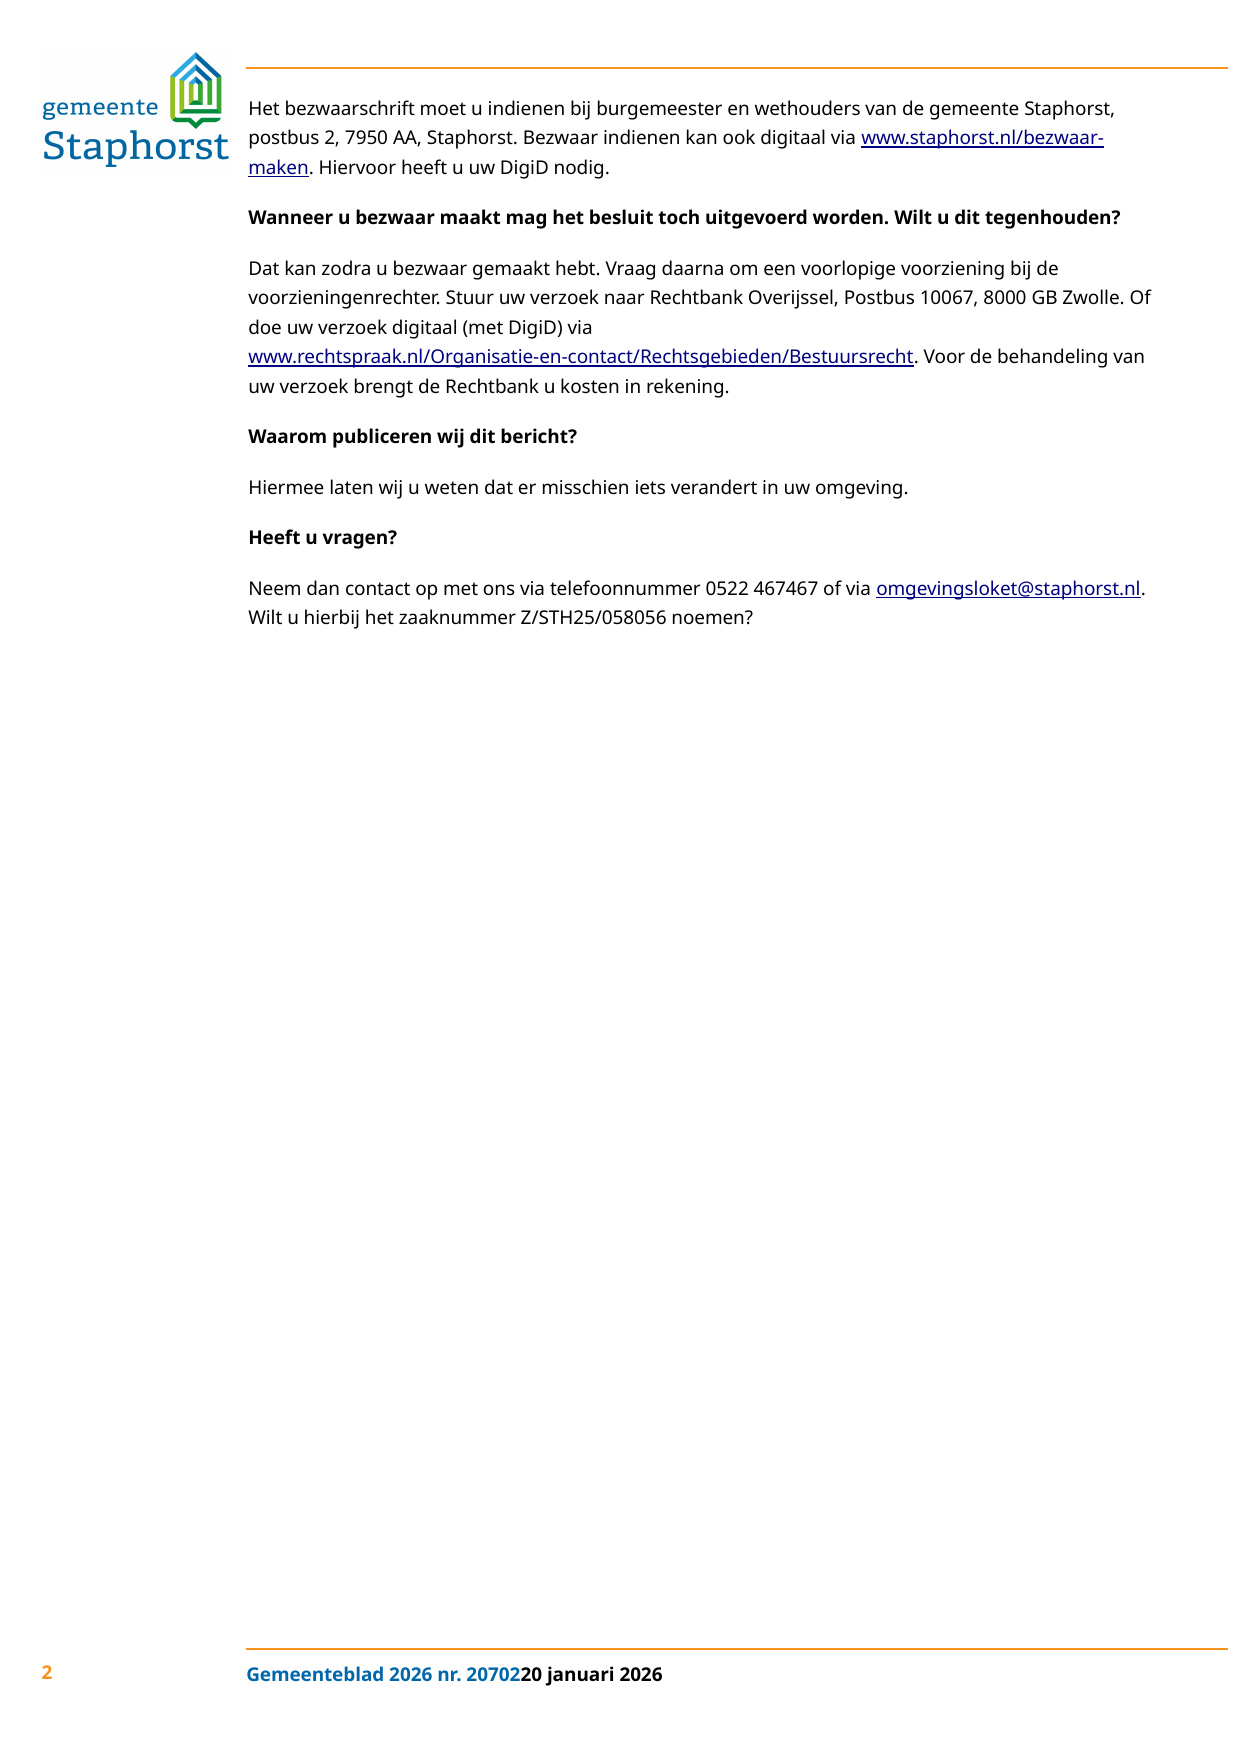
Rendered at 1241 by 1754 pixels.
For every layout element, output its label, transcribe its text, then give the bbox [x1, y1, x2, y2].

text Waarom publiceren wij dit bericht? [248, 423, 1152, 449]
picture [41, 47, 231, 172]
text Heeft u vragen? [248, 524, 1152, 550]
text Neem dan contact op met ons via telefoonnummer 0522 467467 of via omgevingsloket@staphorst.nl. Wilt u hierbij het zaaknummer Z/STH25/058056 noemen? [248, 575, 1152, 630]
text Dat kan zodra u bezwaar gemaakt hebt. Vraag daarna om een voorlopige voorziening bij de voorzieningenrechter. Stuur uw verzoek naar Rechtbank Overijssel, Postbus 10067, 8000 GB Zwolle. Of doe uw verzoek digitaal (met DigiD) via www.rechtspraak.nl/Organisatie-en-contact/Rechtsgebieden/Bestuursrecht. Voor de behandeling van uw verzoek brengt de Rechtbank u kosten in rekening. [248, 255, 1152, 399]
text Het bezwaarschrift moet u indienen bij burgemeester en wethouders van de gemeente Staphorst, postbus 2, 7950 AA, Staphorst. Bezwaar indienen kan ook digitaal via www.staphorst.nl/bezwaar-maken. Hiervoor heeft u uw DigiD nodig. [248, 95, 1152, 180]
text Hiermee laten wij u weten dat er misschien iets verandert in uw omgeving. [248, 474, 1152, 500]
text Wanneer u bezwaar maakt mag het besluit toch uitgevoerd worden. Wilt u dit tegenhouden? [248, 204, 1152, 230]
